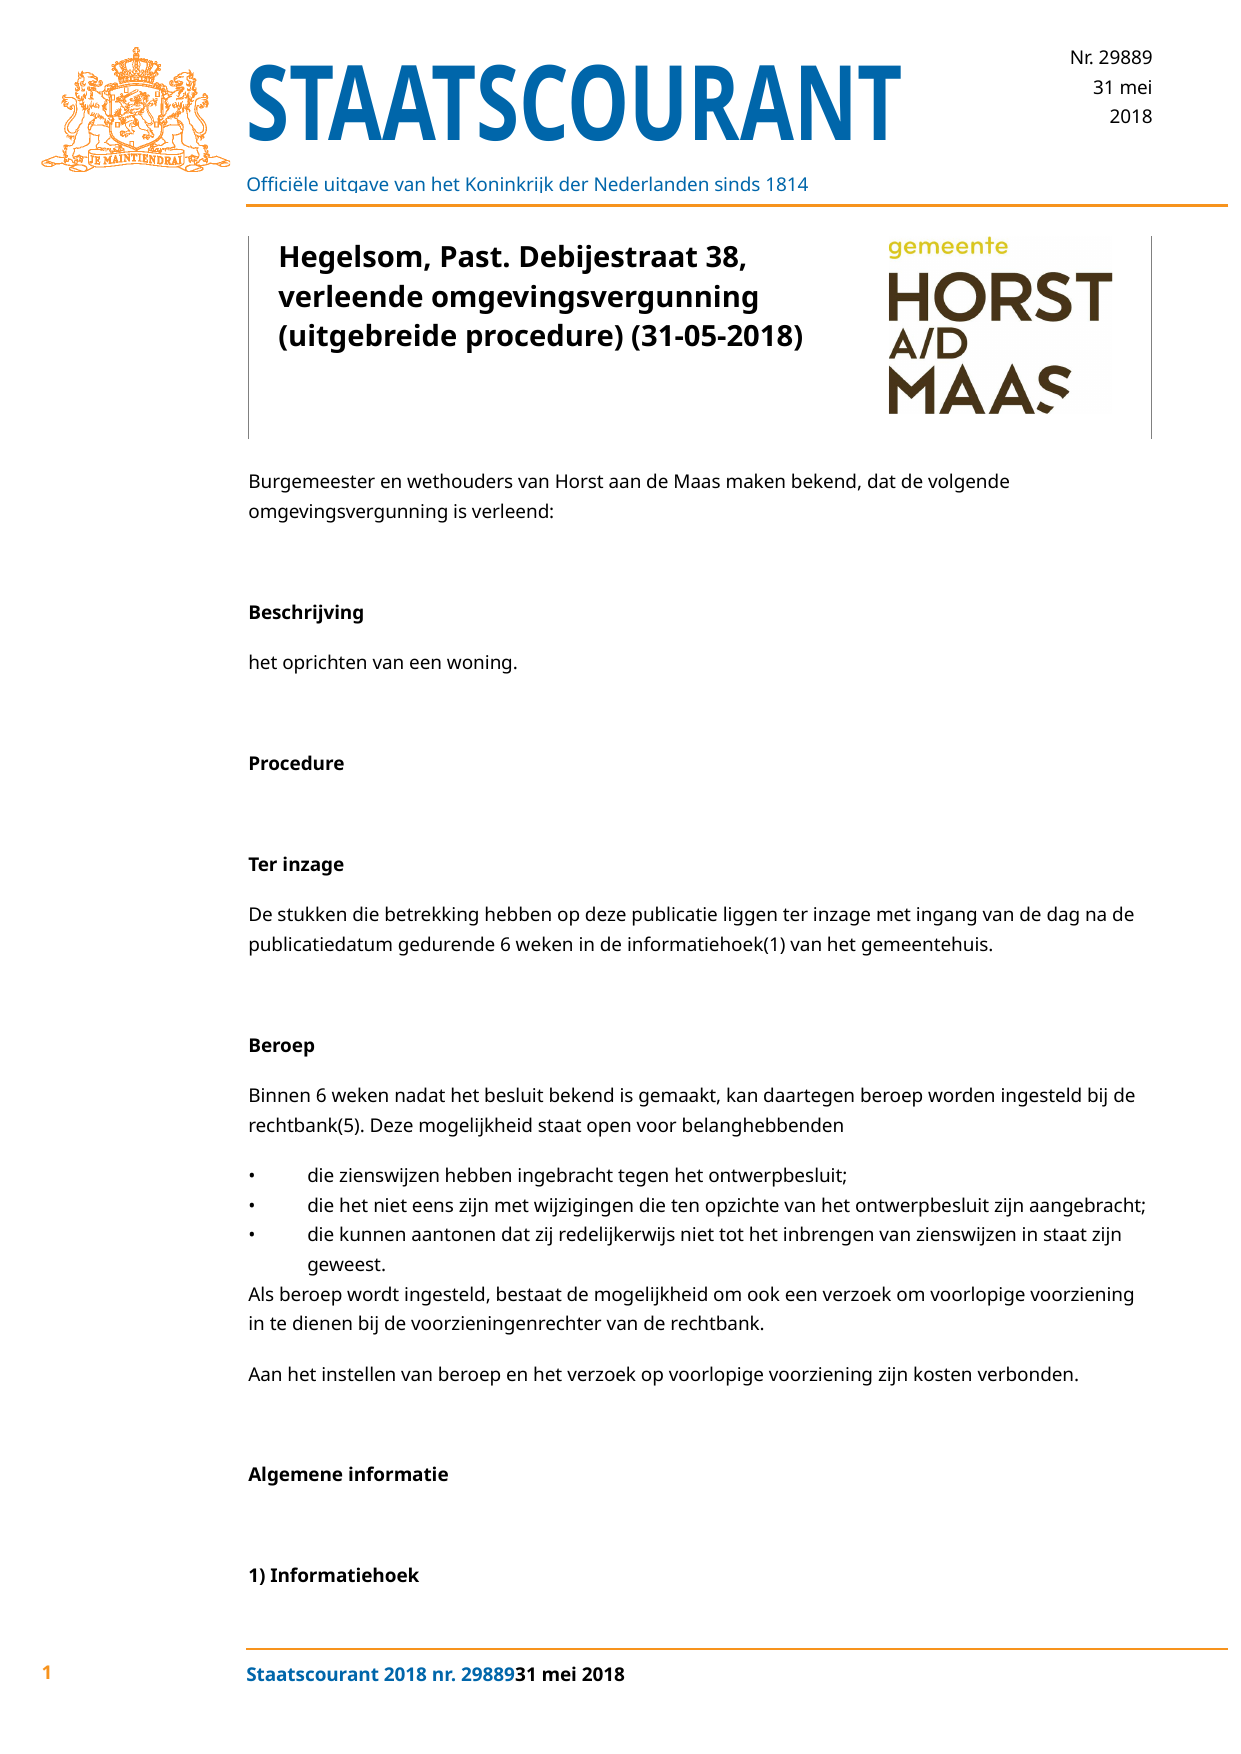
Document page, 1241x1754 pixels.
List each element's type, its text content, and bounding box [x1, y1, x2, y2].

text Burgemeester en wethouders van Horst aan de Maas maken bekend, dat de volgende omgevingsvergunning is verleend: [248, 469, 1152, 524]
text De stukken die betrekking hebben op deze publicatie liggen ter inzage met ingang van de dag na de publicatiedatum gedurende 6 weken in de informatiehoek(1) van het gemeentehuis. [248, 902, 1152, 957]
text Algemene informatie [248, 1462, 1152, 1487]
list die kunnen aantonen dat zij redelijkerwijs niet tot het inbrengen van zienswijzen in staat zijn geweest. [248, 1222, 1152, 1277]
text Ter inzage [248, 851, 1152, 877]
text Aan het instellen van beroep en het verzoek op voorlopige voorziening zijn kosten verbonden. [248, 1361, 1152, 1386]
text het oprichten van een woning. [248, 649, 1152, 675]
table_header [850, 414, 1151, 439]
text Beroep [248, 1032, 1152, 1058]
list die het niet eens zijn met wijzigingen die ten opzichte van het ontwerpbesluit zijn aangebracht; [248, 1192, 1152, 1218]
picture [888, 236, 1113, 414]
text Procedure [248, 750, 1152, 776]
table_header Hegelsom, Past. Debijestraat 38, verleende omgevingsvergunning (uitgebreide procedure) (31-05-2018) [249, 236, 850, 439]
text Als beroep wordt ingesteld, bestaat de mogelijkheid om ook een verzoek om voorlopige voorziening in te dienen bij de voorzieningenrechter van de rechtbank. [248, 1281, 1152, 1336]
text Binnen 6 weken nadat het besluit bekend is gemaakt, kan daartegen beroep worden ingesteld bij de rechtbank(5). Deze mogelijkheid staat open voor belanghebbenden [248, 1082, 1152, 1138]
text Beschrijving [248, 599, 1152, 625]
list die zienswijzen hebben ingebracht tegen het ontwerpbesluit; [248, 1162, 1152, 1188]
text 1) Informatiehoek [248, 1562, 1152, 1588]
table_header [1113, 236, 1151, 413]
picture [41, 47, 231, 172]
table_header [850, 236, 888, 413]
